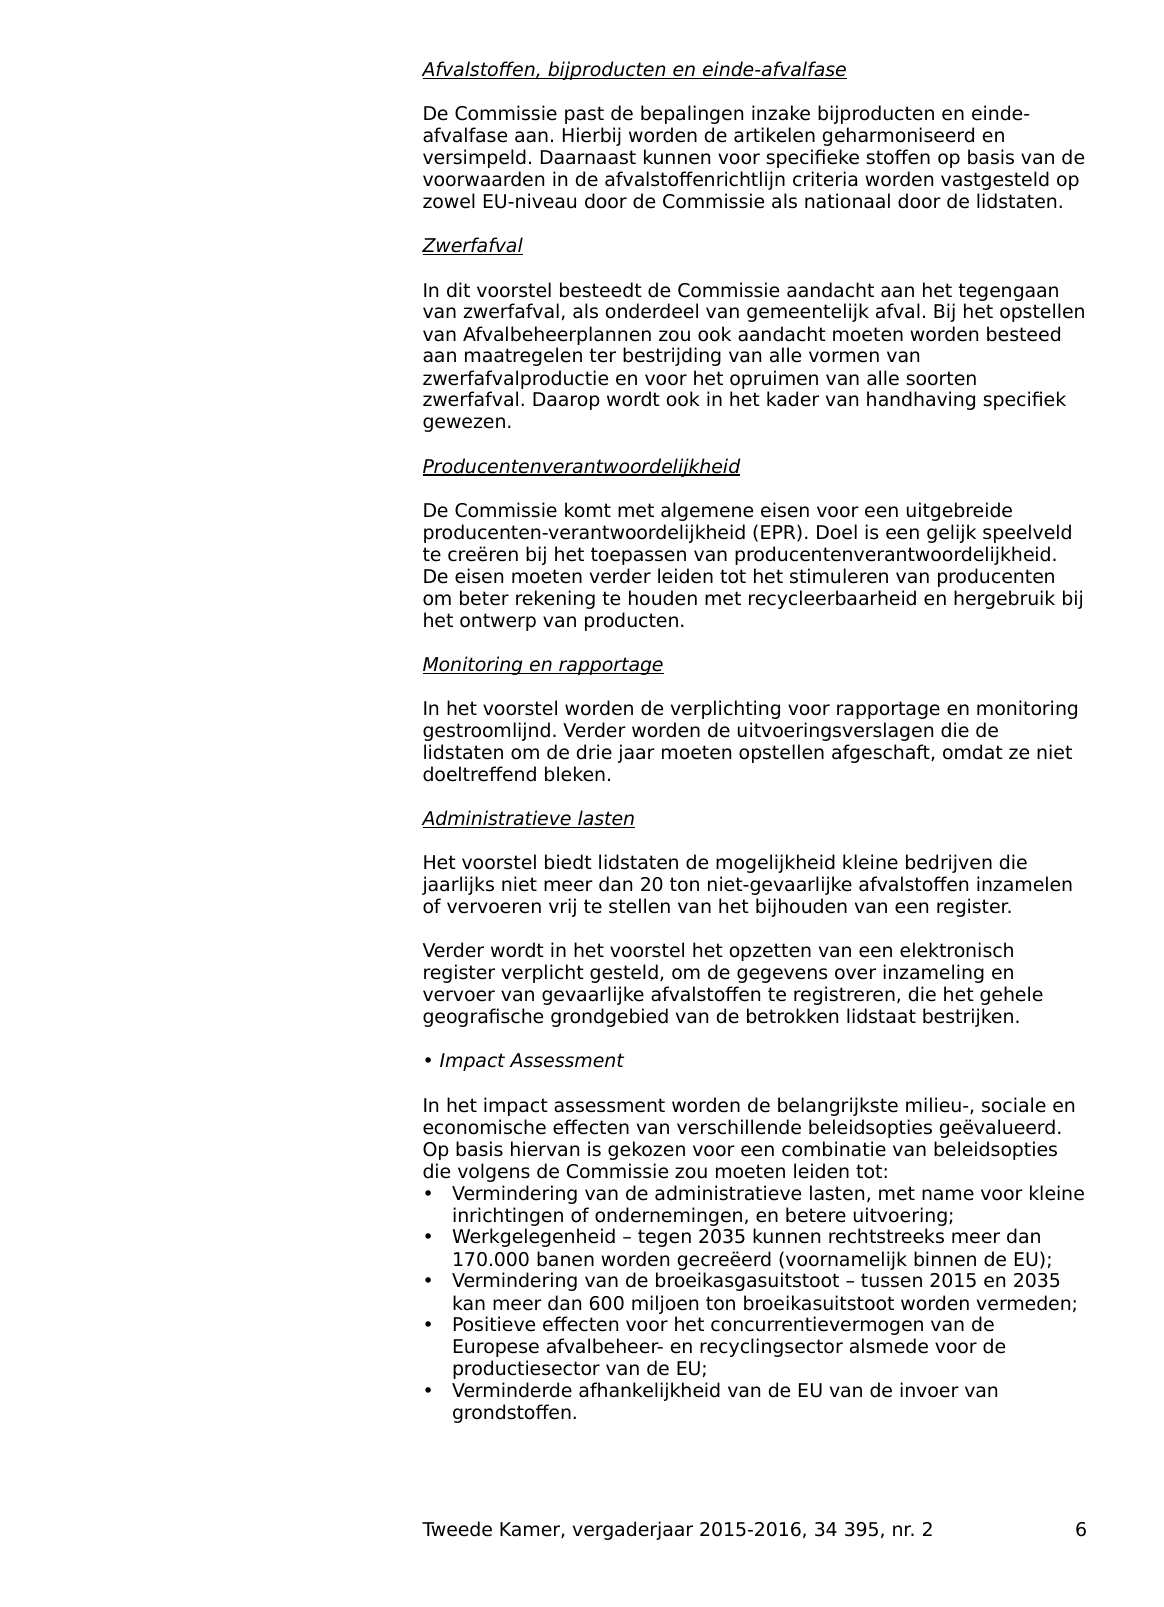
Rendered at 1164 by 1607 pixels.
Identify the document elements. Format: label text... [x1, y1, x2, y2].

text De Commissie komt met algemene eisen voor een uitgebreide producenten-verantwoordelijkheid (EPR). Doel is een gelijk speelveld te creëren bij het toepassen van producentenverantwoordelijkheid. De eisen moeten verder leiden tot het stimuleren van producenten om beter rekening te houden met recycleerbaarheid en hergebruik bij het ontwerp van producten. [422, 500, 1087, 632]
text • Vermindering van de administratieve lasten, met name voor kleine inrichtingen of ondernemingen, en betere uitvoering; [422, 1182, 1087, 1226]
text In dit voorstel besteedt de Commissie aandacht aan het tegengaan van zwerfafval, als onderdeel van gemeentelijk afval. Bij het opstellen van Afvalbeheerplannen zou ook aandacht moeten worden besteed aan maatregelen ter bestrijding van alle vormen van zwerfafvalproductie en voor het opruimen van alle soorten zwerfafval. Daarop wordt ook in het kader van handhaving specifiek gewezen. [422, 279, 1087, 433]
text Het voorstel biedt lidstaten de mogelijkheid kleine bedrijven die jaarlijks niet meer dan 20 ton niet-gevaarlijke afvalstoffen inzamelen of vervoeren vrij te stellen van het bijhouden van een register. [422, 852, 1087, 918]
text • Positieve effecten voor het concurrentievermogen van de Europese afvalbeheer- en recyclingsector alsmede voor de productiesector van de EU; [422, 1314, 1087, 1380]
subtitle Afvalstoffen, bijproducten en einde-afvalfase [422, 59, 1087, 81]
text Verder wordt in het voorstel het opzetten van een elektronisch register verplicht gesteld, om de gegevens over inzameling en vervoer van gevaarlijke afvalstoffen te registreren, die het gehele geografische grondgebied van de betrokken lidstaat bestrijken. [422, 940, 1087, 1028]
subtitle • Impact Assessment [422, 1050, 1087, 1072]
text De Commissie past de bepalingen inzake bijproducten en einde-afvalfase aan. Hierbij worden de artikelen geharmoniseerd en versimpeld. Daarnaast kunnen voor specifieke stoffen op basis van de voorwaarden in de afvalstoffenrichtlijn criteria worden vastgesteld op zowel EU-niveau door de Commissie als nationaal door de lidstaten. [422, 103, 1087, 213]
text • Verminderde afhankelijkheid van de EU van de invoer van grondstoffen. [422, 1380, 1087, 1424]
text • Vermindering van de broeikasgasuitstoot – tussen 2015 en 2035 kan meer dan 600 miljoen ton broeikasuitstoot worden vermeden; [422, 1270, 1087, 1314]
subtitle Producentenverantwoordelijkheid [422, 456, 1087, 477]
text In het voorstel worden de verplichting voor rapportage en monitoring gestroomlijnd. Verder worden de uitvoeringsverslagen die de lidstaten om de drie jaar moeten opstellen afgeschaft, omdat ze niet doeltreffend bleken. [422, 698, 1087, 786]
subtitle Zwerfafval [422, 235, 1087, 257]
subtitle Monitoring en rapportage [422, 654, 1087, 676]
text • Werkgelegenheid – tegen 2035 kunnen rechtstreeks meer dan 170.000 banen worden gecreëerd (voornamelijk binnen de EU); [422, 1226, 1087, 1270]
subtitle Administratieve lasten [422, 808, 1087, 830]
text In het impact assessment worden de belangrijkste milieu-, sociale en economische effecten van verschillende beleidsopties geëvalueerd. Op basis hiervan is gekozen voor een combinatie van beleidsopties die volgens de Commissie zou moeten leiden tot: [422, 1094, 1087, 1182]
